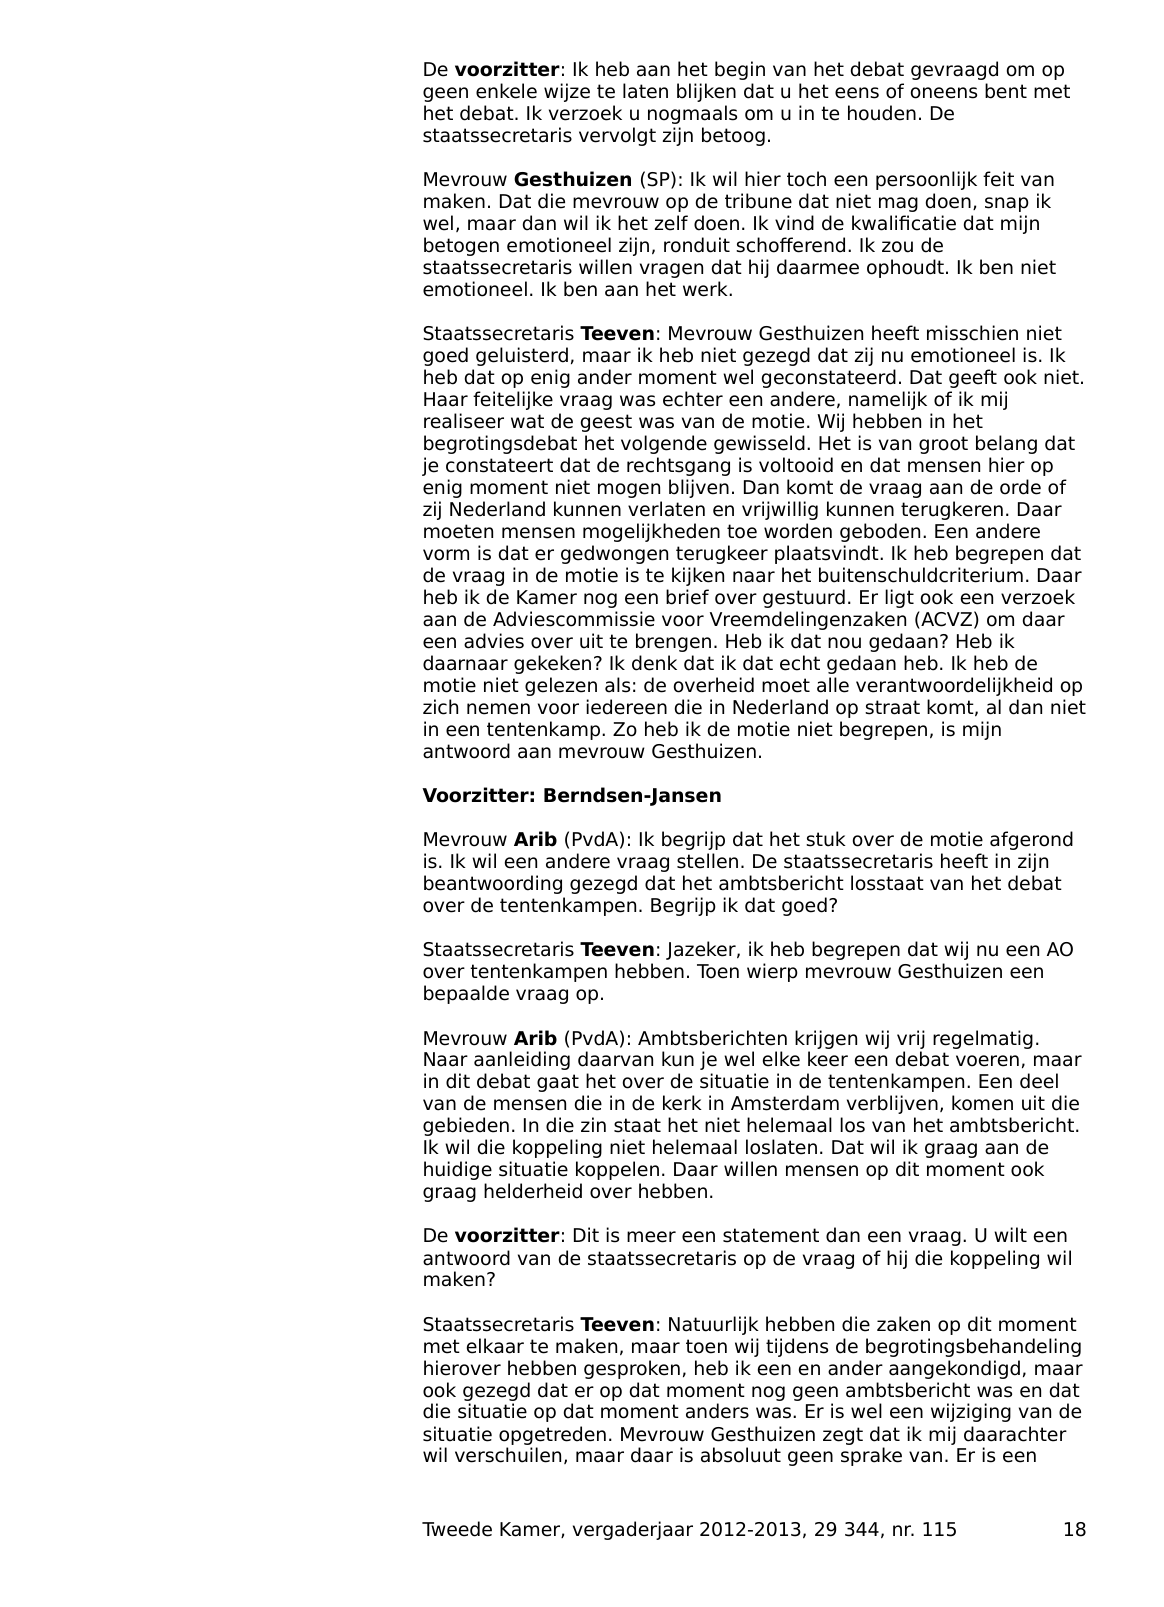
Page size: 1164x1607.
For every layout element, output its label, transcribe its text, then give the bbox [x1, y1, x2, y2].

text De voorzitter: Ik heb aan het begin van het debat gevraagd om op geen enkele wijze te laten blijken dat u het eens of oneens bent met het debat. Ik verzoek u nogmaals om u in te houden. De staatssecretaris vervolgt zijn betoog. [422, 59, 1087, 147]
text Mevrouw Gesthuizen (SP): Ik wil hier toch een persoonlijk feit van maken. Dat die mevrouw op de tribune dat niet mag doen, snap ik wel, maar dan wil ik het zelf doen. Ik vind de kwalificatie dat mijn betogen emotioneel zijn, ronduit schofferend. Ik zou de staatssecretaris willen vragen dat hij daarmee ophoudt. Ik ben niet emotioneel. Ik ben aan het werk. [422, 169, 1087, 301]
subtitle Voorzitter: Berndsen-Jansen [422, 785, 1087, 807]
text Staatssecretaris Teeven: Mevrouw Gesthuizen heeft misschien niet goed geluisterd, maar ik heb niet gezegd dat zij nu emotioneel is. Ik heb dat op enig ander moment wel geconstateerd. Dat geeft ook niet. [422, 323, 1087, 389]
text Staatssecretaris Teeven: Natuurlijk hebben die zaken op dit moment met elkaar te maken, maar toen wij tijdens de begrotingsbehandeling hierover hebben gesproken, heb ik een en ander aangekondigd, maar ook gezegd dat er op dat moment nog geen ambtsbericht was en dat die situatie op dat moment anders was. Er is wel een wijziging van de situatie opgetreden. Mevrouw Gesthuizen zegt dat ik mij daarachter wil verschuilen, maar daar is absoluut geen sprake van. Er is een [422, 1313, 1087, 1467]
text Mevrouw Arib (PvdA): Ambtsberichten krijgen wij vrij regelmatig. Naar aanleiding daarvan kun je wel elke keer een debat voeren, maar in dit debat gaat het over de situatie in de tentenkampen. Een deel van de mensen die in de kerk in Amsterdam verblijven, komen uit die gebieden. In die zin staat het niet helemaal los van het ambtsbericht. Ik wil die koppeling niet helemaal loslaten. Dat wil ik graag aan de huidige situatie koppelen. Daar willen mensen op dit moment ook graag helderheid over hebben. [422, 1027, 1087, 1203]
text Staatssecretaris Teeven: Jazeker, ik heb begrepen dat wij nu een AO over tentenkampen hebben. Toen wierp mevrouw Gesthuizen een bepaalde vraag op. [422, 939, 1087, 1005]
text Haar feitelijke vraag was echter een andere, namelijk of ik mij realiseer wat de geest was van de motie. Wij hebben in het begrotingsdebat het volgende gewisseld. Het is van groot belang dat je constateert dat de rechtsgang is voltooid en dat mensen hier op enig moment niet mogen blijven. Dan komt de vraag aan de orde of zij Nederland kunnen verlaten en vrijwillig kunnen terugkeren. Daar moeten mensen mogelijkheden toe worden geboden. Een andere vorm is dat er gedwongen terugkeer plaatsvindt. Ik heb begrepen dat de vraag in de motie is te kijken naar het buitenschuldcriterium. Daar heb ik de Kamer nog een brief over gestuurd. Er ligt ook een verzoek aan de Adviescommissie voor Vreemdelingenzaken (ACVZ) om daar een advies over uit te brengen. Heb ik dat nou gedaan? Heb ik daarnaar gekeken? Ik denk dat ik dat echt gedaan heb. Ik heb de motie niet gelezen als: de overheid moet alle verantwoordelijkheid op zich nemen voor iedereen die in Nederland op straat komt, al dan niet in een tentenkamp. Zo heb ik de motie niet begrepen, is mijn antwoord aan mevrouw Gesthuizen. [422, 389, 1087, 763]
text Mevrouw Arib (PvdA): Ik begrijp dat het stuk over de motie afgerond is. Ik wil een andere vraag stellen. De staatssecretaris heeft in zijn beantwoording gezegd dat het ambtsbericht losstaat van het debat over de tentenkampen. Begrijp ik dat goed? [422, 829, 1087, 917]
text De voorzitter: Dit is meer een statement dan een vraag. U wilt een antwoord van de staatssecretaris op de vraag of hij die koppeling wil maken? [422, 1225, 1087, 1291]
